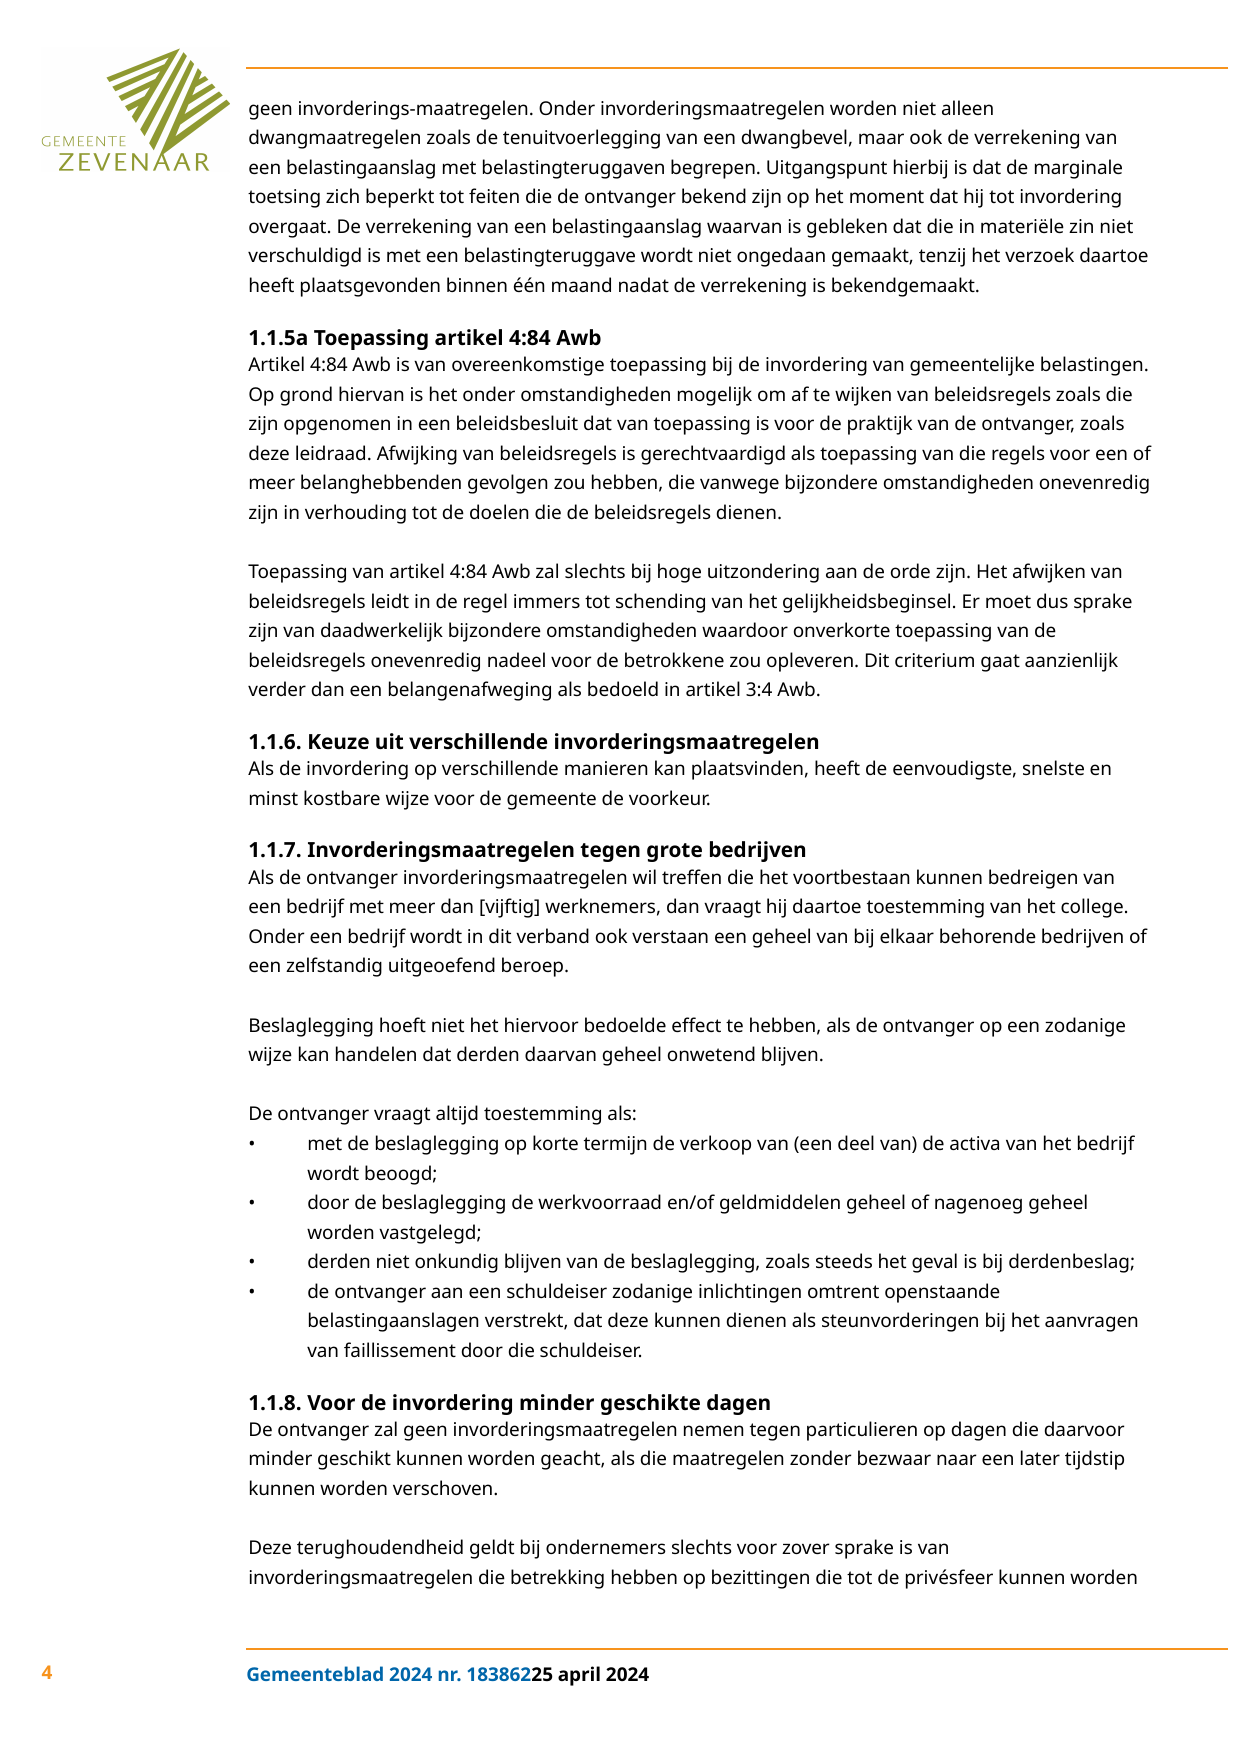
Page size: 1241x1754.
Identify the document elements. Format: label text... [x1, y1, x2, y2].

list met de beslaglegging op korte termijn de verkoop van (een deel van) de activa van het bedrijf wordt beoogd; [248, 1130, 1152, 1185]
list door de beslaglegging de werkvoorraad en/of geldmiddelen geheel of nagenoeg geheel worden vastgelegd; [248, 1189, 1152, 1244]
text Toepassing van artikel 4:84 Awb zal slechts bij hoge uitzondering aan de orde zijn. Het afwijken van beleidsregels leidt in de regel immers tot schending van het gelijkheidsbeginsel. Er moet dus sprake zijn van daadwerkelijk bijzondere omstandigheden waardoor onverkorte toepassing van de beleidsregels onevenredig nadeel voor de betrokkene zou opleveren. Dit criterium gaat aanzienlijk verder dan een belangenafweging als bedoeld in artikel 3:4 Awb. [248, 558, 1152, 702]
text Als de invordering op verschillende manieren kan plaatsvinden, heeft de eenvoudigste, snelste en minst kostbare wijze voor de gemeente de voorkeur. [248, 755, 1152, 811]
list de ontvanger aan een schuldeiser zodanige inlichtingen omtrent openstaande belastingaanslagen verstrekt, dat deze kunnen dienen als steunvorderingen bij het aanvragen van faillissement door die schuldeiser. [248, 1278, 1152, 1363]
list derden niet onkundig blijven van de beslaglegging, zoals steeds het geval is bij derdenbeslag; [248, 1248, 1152, 1274]
text 1.1.6. Keuze uit verschillende invorderingsmaatregelen [248, 727, 1152, 755]
text Als de ontvanger invorderingsmaatregelen wil treffen die het voortbestaan kunnen bedreigen van een bedrijf met meer dan [vijftig] werknemers, dan vraagt hij daartoe toestemming van het college. Onder een bedrijf wordt in dit verband ook verstaan een geheel van bij elkaar behorende bedrijven of een zelfstandig uitgeoefend beroep. [248, 864, 1152, 978]
text Artikel 4:84 Awb is van overeenkomstige toepassing bij de invordering van gemeentelijke belastingen. Op grond hiervan is het onder omstandigheden mogelijk om af te wijken van beleidsregels zoals die zijn opgenomen in een beleidsbesluit dat van toepassing is voor de praktijk van de ontvanger, zoals deze leidraad. Afwijking van beleidsregels is gerechtvaardigd als toepassing van die regels voor een of meer belanghebbenden gevolgen zou hebben, die vanwege bijzondere omstandigheden onevenredig zijn in verhouding tot de doelen die de beleidsregels dienen. [248, 351, 1152, 525]
text 1.1.8. Voor de invordering minder geschikte dagen [248, 1388, 1152, 1416]
text geen invorderings-maatregelen. Onder invorderingsmaatregelen worden niet alleen dwangmaatregelen zoals de tenuitvoerlegging van een dwangbevel, maar ook de verrekening van een belastingaanslag met belastingteruggaven begrepen. Uitgangspunt hierbij is dat de marginale toetsing zich beperkt tot feiten die de ontvanger bekend zijn op het moment dat hij tot invordering overgaat. De verrekening van een belastingaanslag waarvan is gebleken dat die in materiële zin niet verschuldigd is met een belastingteruggave wordt niet ongedaan gemaakt, tenzij het verzoek daartoe heeft plaatsgevonden binnen één maand nadat de verrekening is bekendgemaakt. [248, 95, 1152, 298]
text De ontvanger zal geen invorderingsmaatregelen nemen tegen particulieren op dagen die daarvoor minder geschikt kunnen worden geacht, als die maatregelen zonder bezwaar naar een later tijdstip kunnen worden verschoven. [248, 1416, 1152, 1501]
picture [41, 47, 231, 172]
text 1.1.7. Invorderingsmaatregelen tegen grote bedrijven [248, 835, 1152, 864]
text 1.1.5a Toepassing artikel 4:84 Awb [248, 323, 1152, 351]
text Beslaglegging hoeft niet het hiervoor bedoelde effect te hebben, als de ontvanger op een zodanige wijze kan handelen dat derden daarvan geheel onwetend blijven. [248, 1012, 1152, 1067]
text De ontvanger vraagt altijd toestemming als: [248, 1101, 1152, 1126]
text Deze terughoudendheid geldt bij ondernemers slechts voor zover sprake is van invorderingsmaatregelen die betrekking hebben op bezittingen die tot de privésfeer kunnen worden [248, 1534, 1152, 1590]
